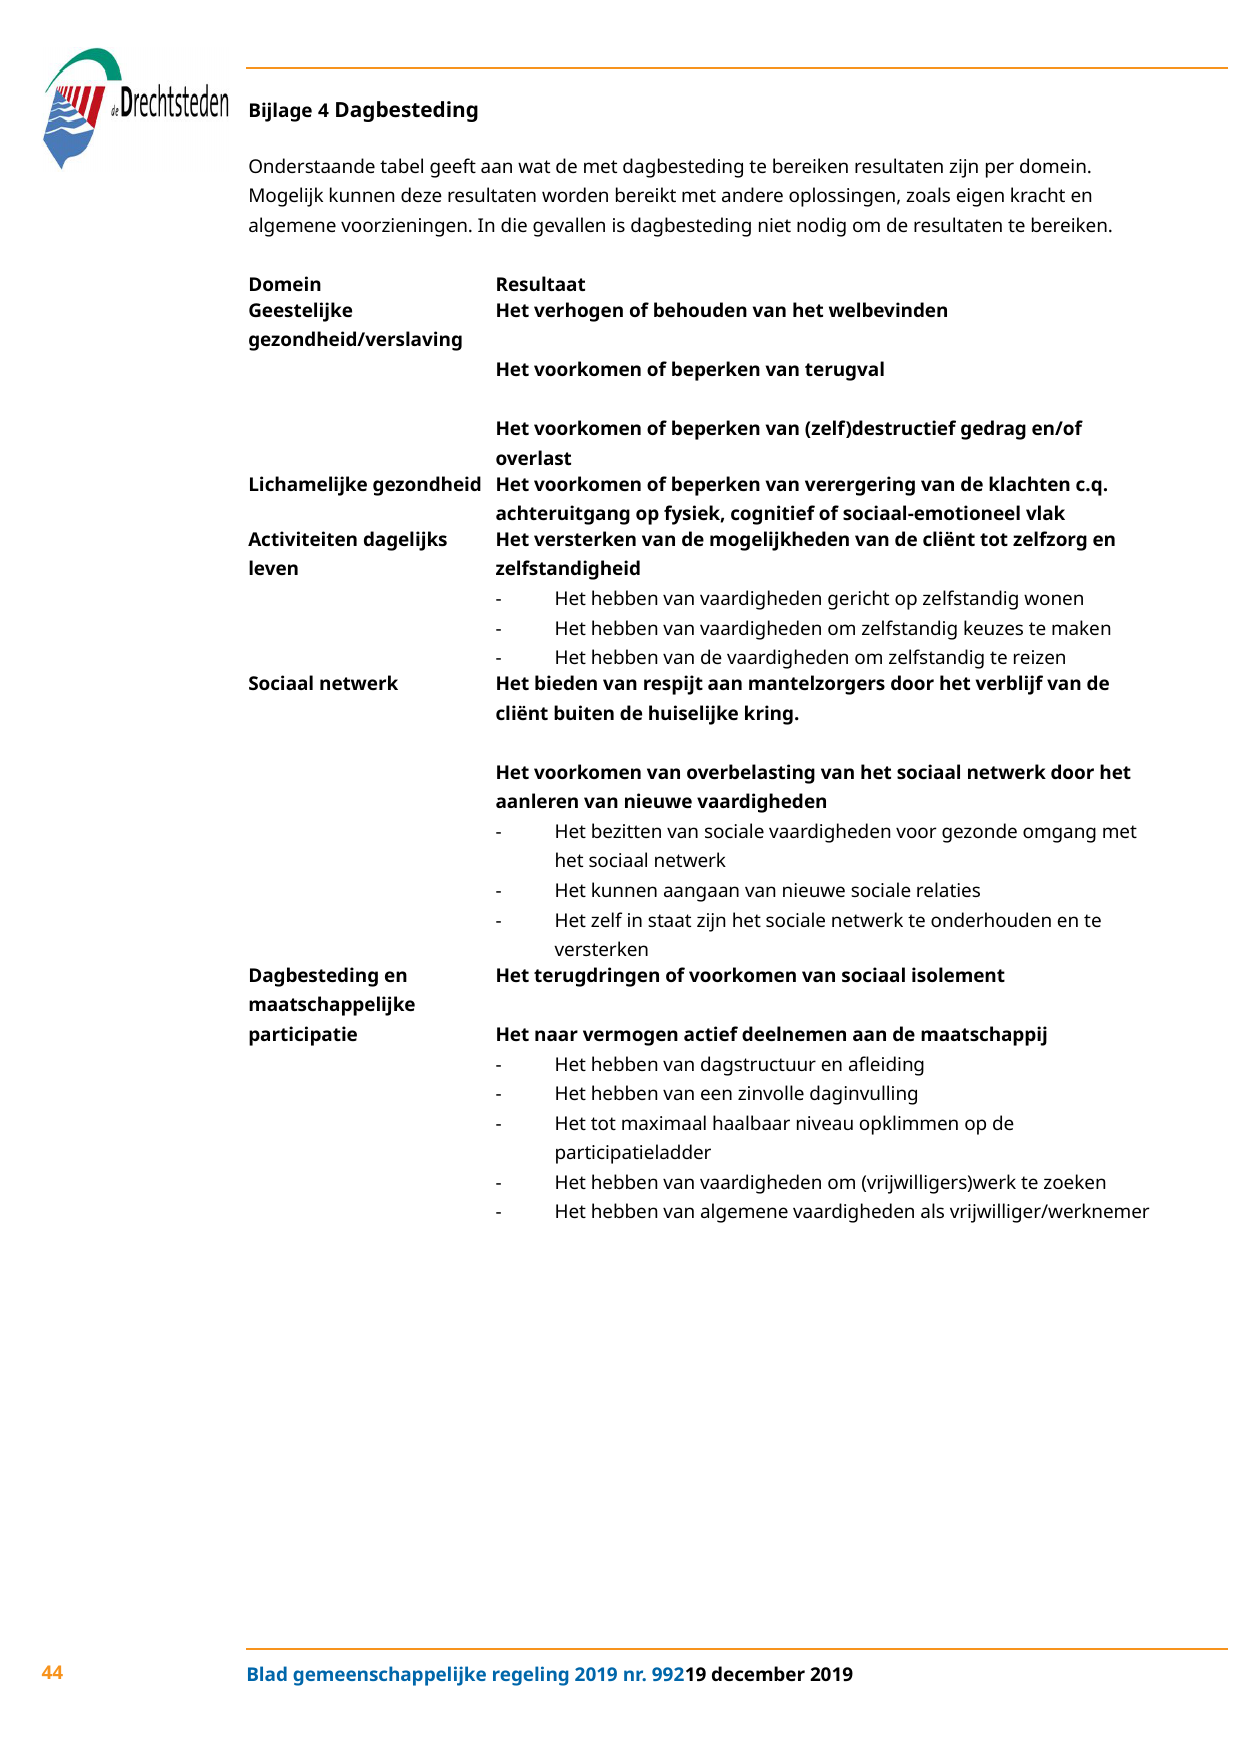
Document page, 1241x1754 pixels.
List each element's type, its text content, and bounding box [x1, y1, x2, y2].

table_cell Het bieden van respijt aan mantelzorgers door het verblijf van de cliënt buiten de huiselijke kring. Het voorkomen van overbelasting van het sociaal netwerk door het aanleren van nieuwe vaardigheden Het bezitten van sociale vaardigheden voor gezonde omgang met het sociaal netwerk Het kunnen aangaan van nieuwe sociale relaties Het zelf in staat zijn het sociale netwerk te onderhouden en te versterken [495, 670, 1152, 962]
table_header Resultaat [495, 271, 1152, 297]
table_cell Het versterken van de mogelijkheden van de cliënt tot zelfzorg en zelfstandigheid Het hebben van vaardigheden gericht op zelfstandig wonen Het hebben van vaardigheden om zelfstandig keuzes te maken Het hebben van de vaardigheden om zelfstandig te reizen [495, 526, 1152, 670]
text Bijlage 4 Dagbesteding [248, 95, 1152, 123]
table_cell Het voorkomen of beperken van verergering van de klachten c.q. achteruitgang op fysiek, cognitief of sociaal-emotioneel vlak [495, 471, 1152, 526]
table_cell Activiteiten dagelijks leven [248, 526, 495, 670]
table_cell Lichamelijke gezondheid [248, 471, 495, 526]
table_cell Sociaal netwerk [248, 670, 495, 962]
text Onderstaande tabel geeft aan wat de met dagbesteding te bereiken resultaten zijn per domein. Mogelijk kunnen deze resultaten worden bereikt met andere oplossingen, zoals eigen kracht en algemene voorzieningen. In die gevallen is dagbesteding niet nodig om de resultaten te bereiken. [248, 153, 1152, 238]
picture [41, 47, 231, 172]
table_header Domein [248, 271, 495, 297]
table_cell Dagbesteding en maatschappelijke participatie [248, 962, 495, 1224]
table_cell Het verhogen of behouden van het welbevinden Het voorkomen of beperken van terugval Het voorkomen of beperken van (zelf)destructief gedrag en/of overlast [495, 297, 1152, 471]
table_cell Het terugdringen of voorkomen van sociaal isolement Het naar vermogen actief deelnemen aan de maatschappij Het hebben van dagstructuur en afleiding Het hebben van een zinvolle daginvulling Het tot maximaal haalbaar niveau opklimmen op de participatieladder Het hebben van vaardigheden om (vrijwilligers)werk te zoeken Het hebben van algemene vaardigheden als vrijwilliger/werknemer [495, 962, 1152, 1224]
table_cell Geestelijke gezondheid/verslaving [248, 297, 495, 471]
